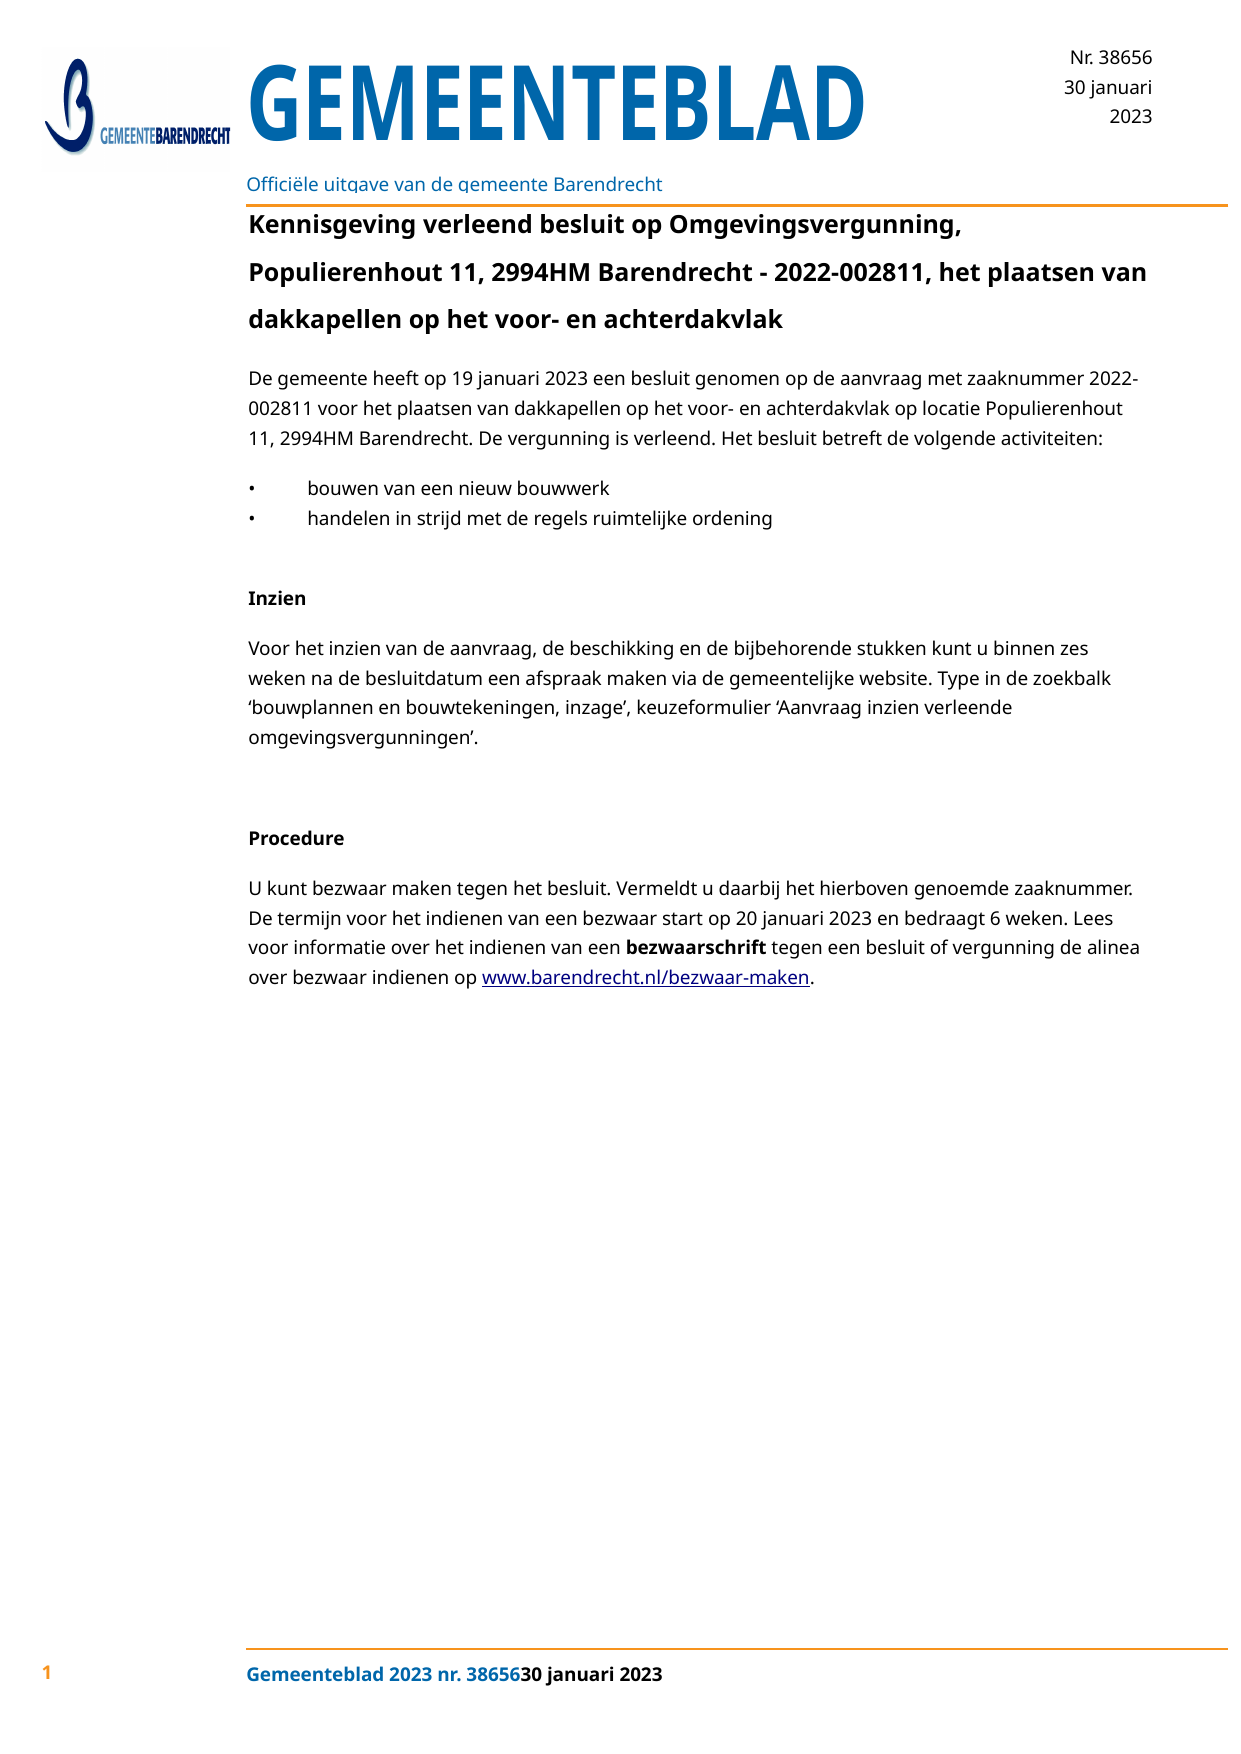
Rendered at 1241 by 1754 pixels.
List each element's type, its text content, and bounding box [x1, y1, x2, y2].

text Voor het inzien van de aanvraag, de beschikking en de bijbehorende stukken kunt u binnen zes weken na de besluitdatum een afspraak maken via de gemeentelijke website. Type in de zoekbalk ‘bouwplannen en bouwtekeningen, inzage’, keuzeformulier ‘Aanvraag inzien verleende omgevingsvergunningen’. [248, 635, 1152, 749]
text U kunt bezwaar maken tegen het besluit. Vermeldt u daarbij het hierboven genoemde zaaknummer. De termijn voor het indienen van een bezwaar start op 20 januari 2023 en bedraagt 6 weken. Lees voor informatie over het indienen van een bezwaarschrift tegen een besluit of vergunning de alinea over bezwaar indienen op www.barendrecht.nl/bezwaar-maken. [248, 875, 1152, 989]
list bouwen van een nieuw bouwwerk [248, 475, 1152, 501]
text Inzien [248, 585, 1152, 610]
list handelen in strijd met de regels ruimtelijke ordening [248, 505, 1152, 530]
text Procedure [248, 825, 1152, 850]
text De gemeente heeft op 19 januari 2023 een besluit genomen op de aanvraag met zaaknummer 2022-002811 voor het plaatsen van dakkapellen op het voor- en achterdakvlak op locatie Populierenhout 11, 2994HM Barendrecht. De vergunning is verleend. Het besluit betreft de volgende activiteiten: [248, 366, 1152, 450]
picture [41, 47, 231, 172]
text Kennisgeving verleend besluit op Omgevingsvergunning, Populierenhout 11, 2994HM Barendrecht - 2022-002811, het plaatsen van dakkapellen op het voor- en achterdakvlak [248, 207, 1152, 336]
